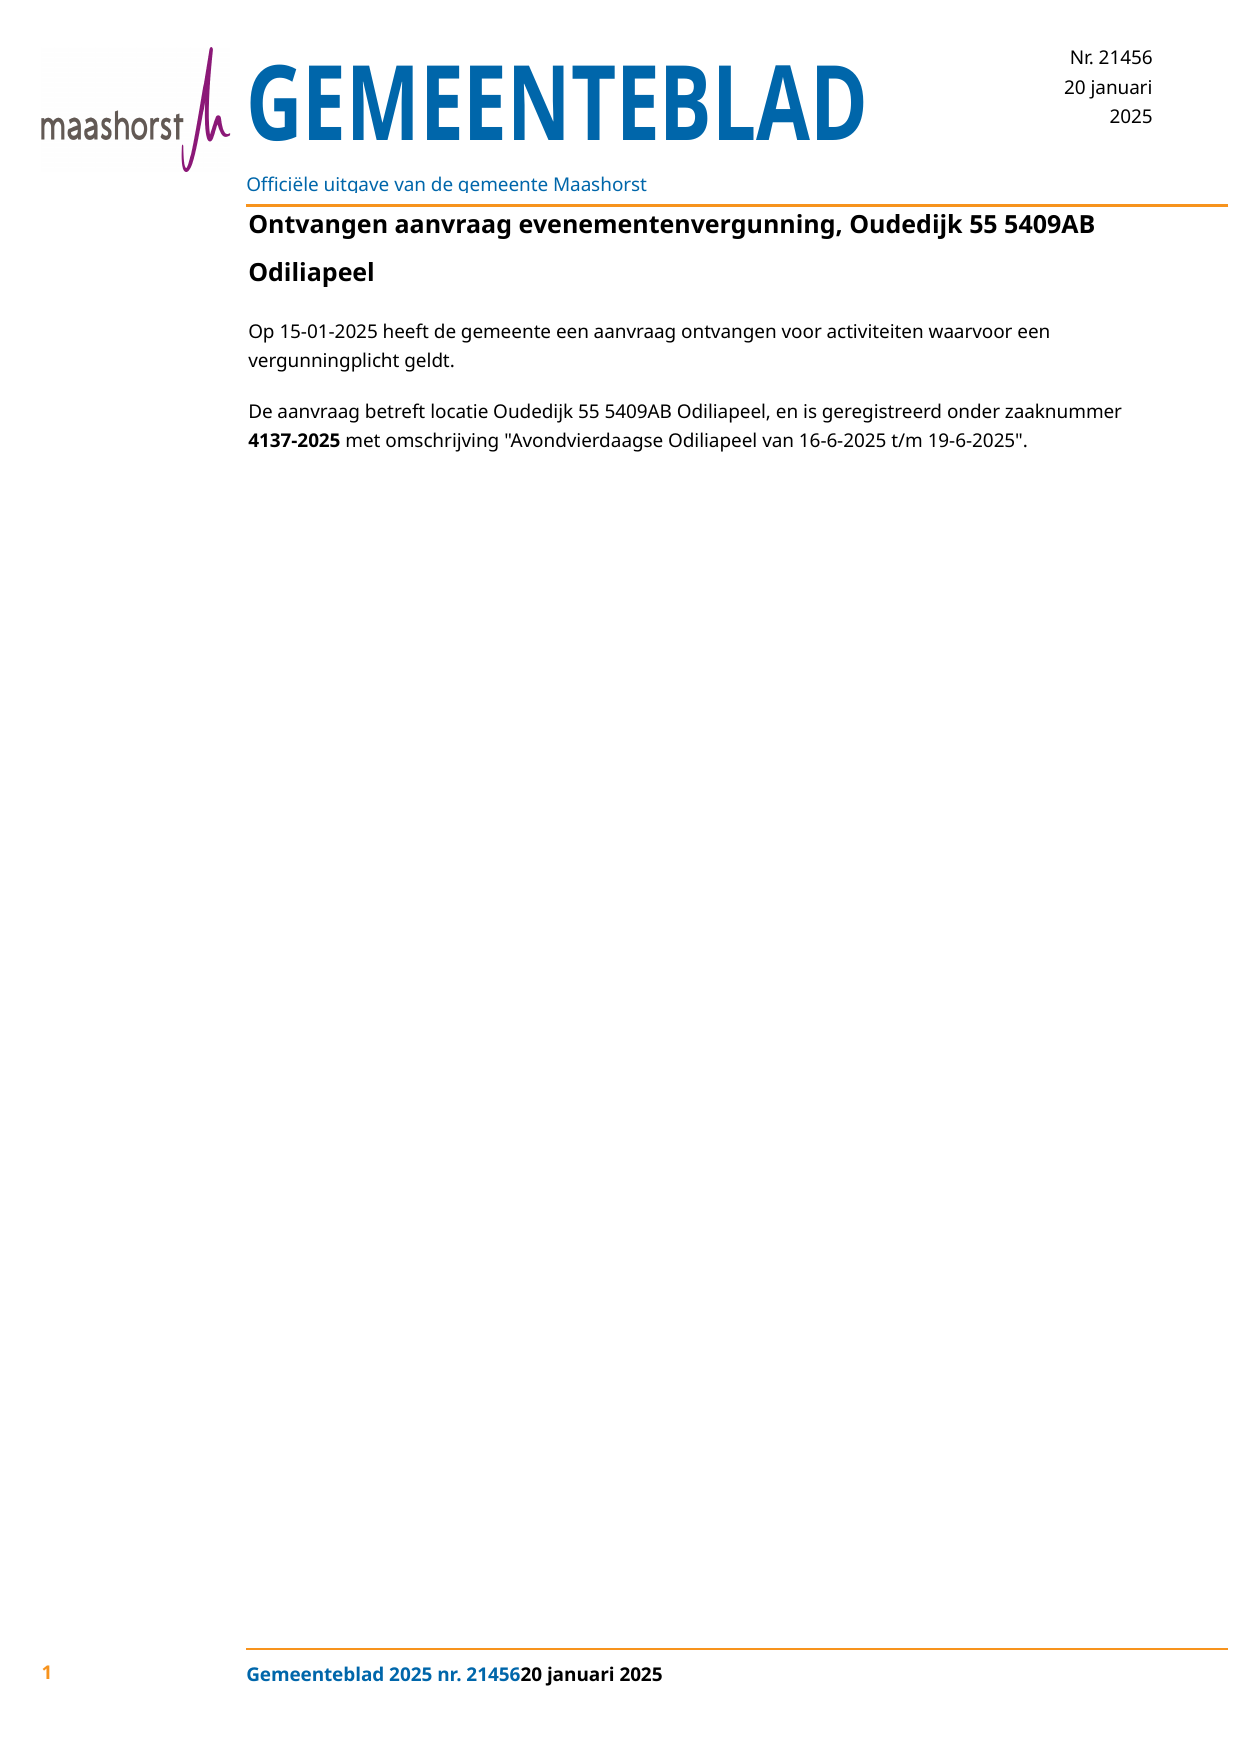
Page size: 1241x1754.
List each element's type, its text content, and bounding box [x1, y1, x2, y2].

picture [41, 47, 231, 172]
text Ontvangen aanvraag evenementenvergunning, Oudedijk 55 5409AB Odiliapeel [248, 207, 1152, 288]
text Op 15-01-2025 heeft de gemeente een aanvraag ontvangen voor activiteiten waarvoor een vergunningplicht geldt. [248, 318, 1152, 373]
text De aanvraag betreft locatie Oudedijk 55 5409AB Odiliapeel, en is geregistreerd onder zaaknummer 4137-2025 met omschrijving "Avondvierdaagse Odiliapeel van 16-6-2025 t/m 19-6-2025". [248, 398, 1152, 453]
